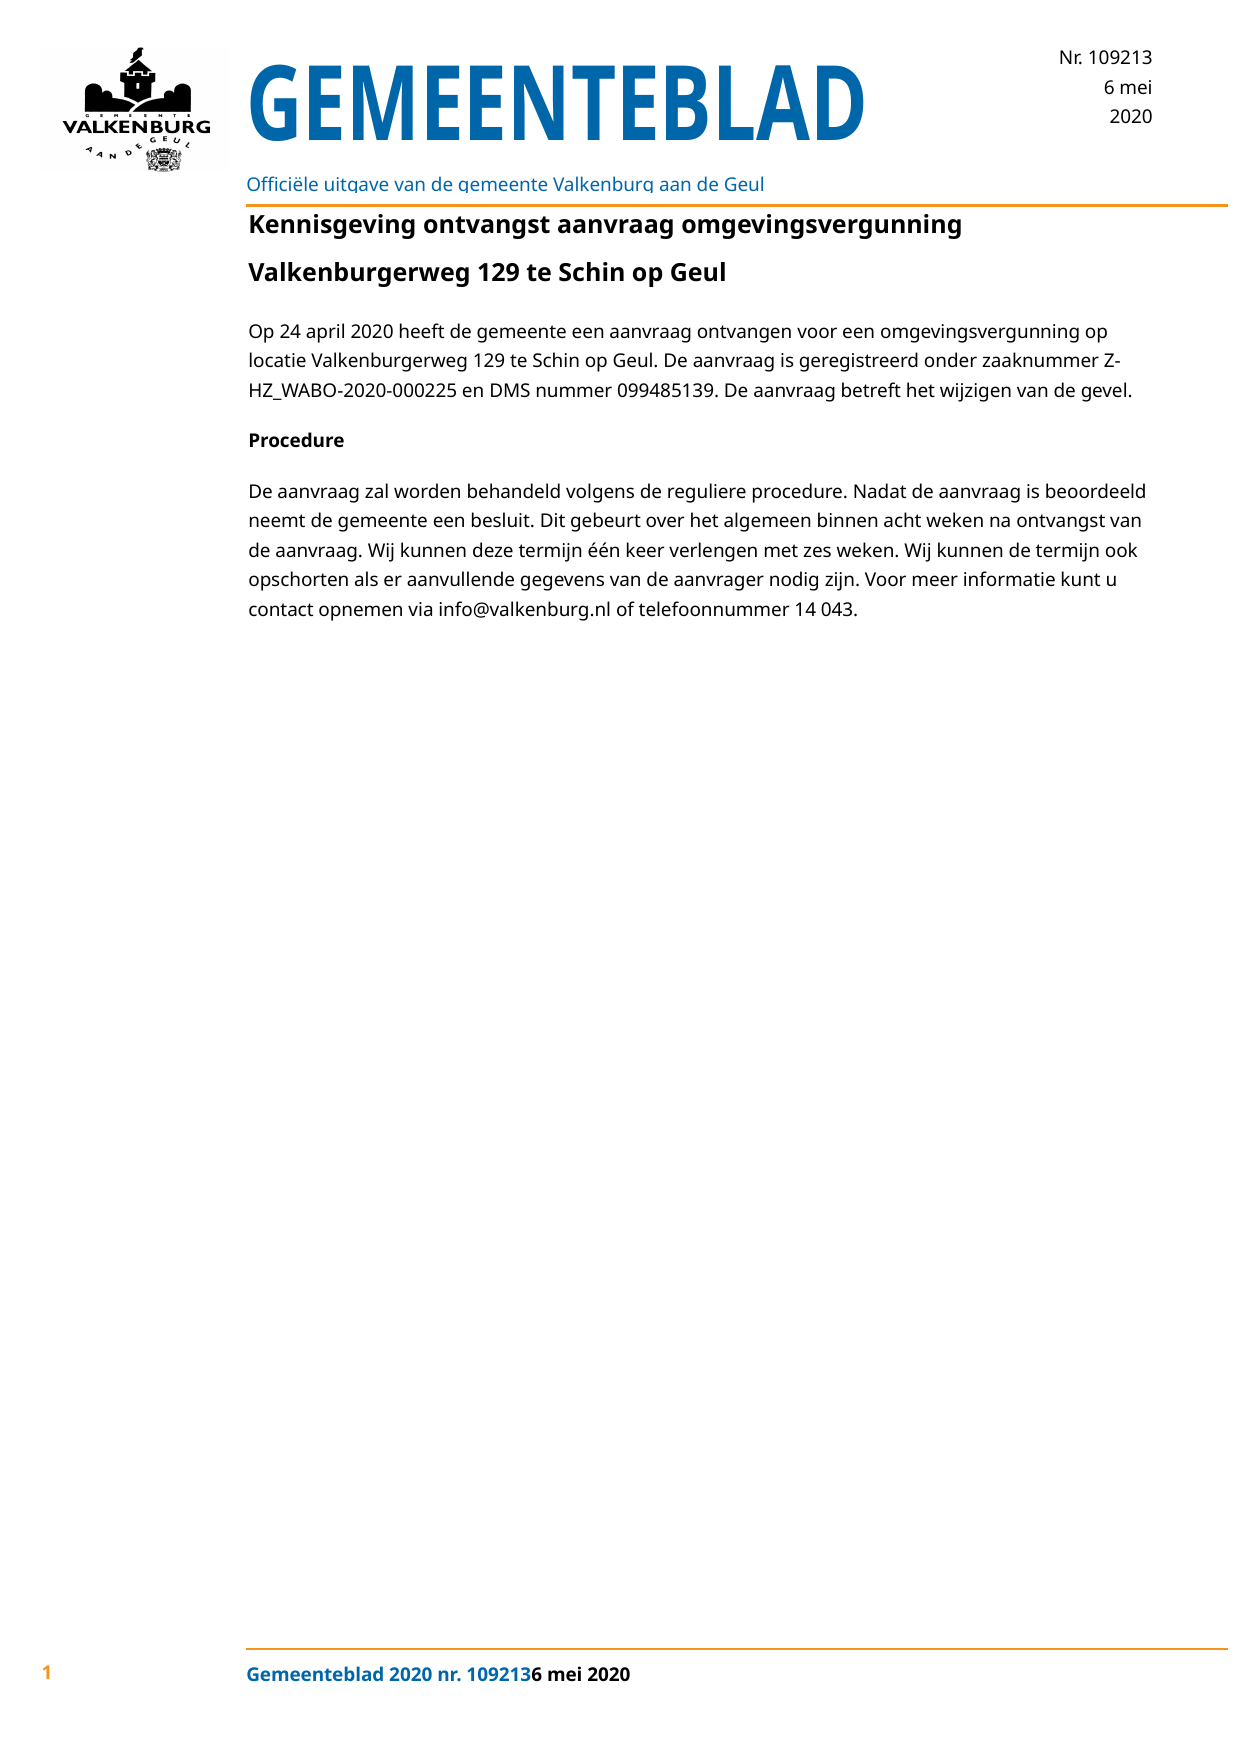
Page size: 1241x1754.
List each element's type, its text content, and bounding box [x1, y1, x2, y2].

text Kennisgeving ontvangst aanvraag omgevingsvergunning Valkenburgerweg 129 te Schin op Geul [248, 207, 1152, 288]
text Procedure [248, 427, 1152, 453]
text Op 24 april 2020 heeft de gemeente een aanvraag ontvangen voor een omgevingsvergunning op locatie Valkenburgerweg 129 te Schin op Geul. De aanvraag is geregistreerd onder zaaknummer Z-HZ_WABO-2020-000225 en DMS nummer 099485139. De aanvraag betreft het wijzigen van de gevel. [248, 318, 1152, 403]
picture [41, 47, 231, 172]
text De aanvraag zal worden behandeld volgens de reguliere procedure. Nadat de aanvraag is beoordeeld neemt de gemeente een besluit. Dit gebeurt over het algemeen binnen acht weken na ontvangst van de aanvraag. Wij kunnen deze termijn één keer verlengen met zes weken. Wij kunnen de termijn ook opschorten als er aanvullende gegevens van de aanvrager nodig zijn. Voor meer informatie kunt u contact opnemen via info@valkenburg.nl of telefoonnummer 14 043. [248, 478, 1152, 622]
